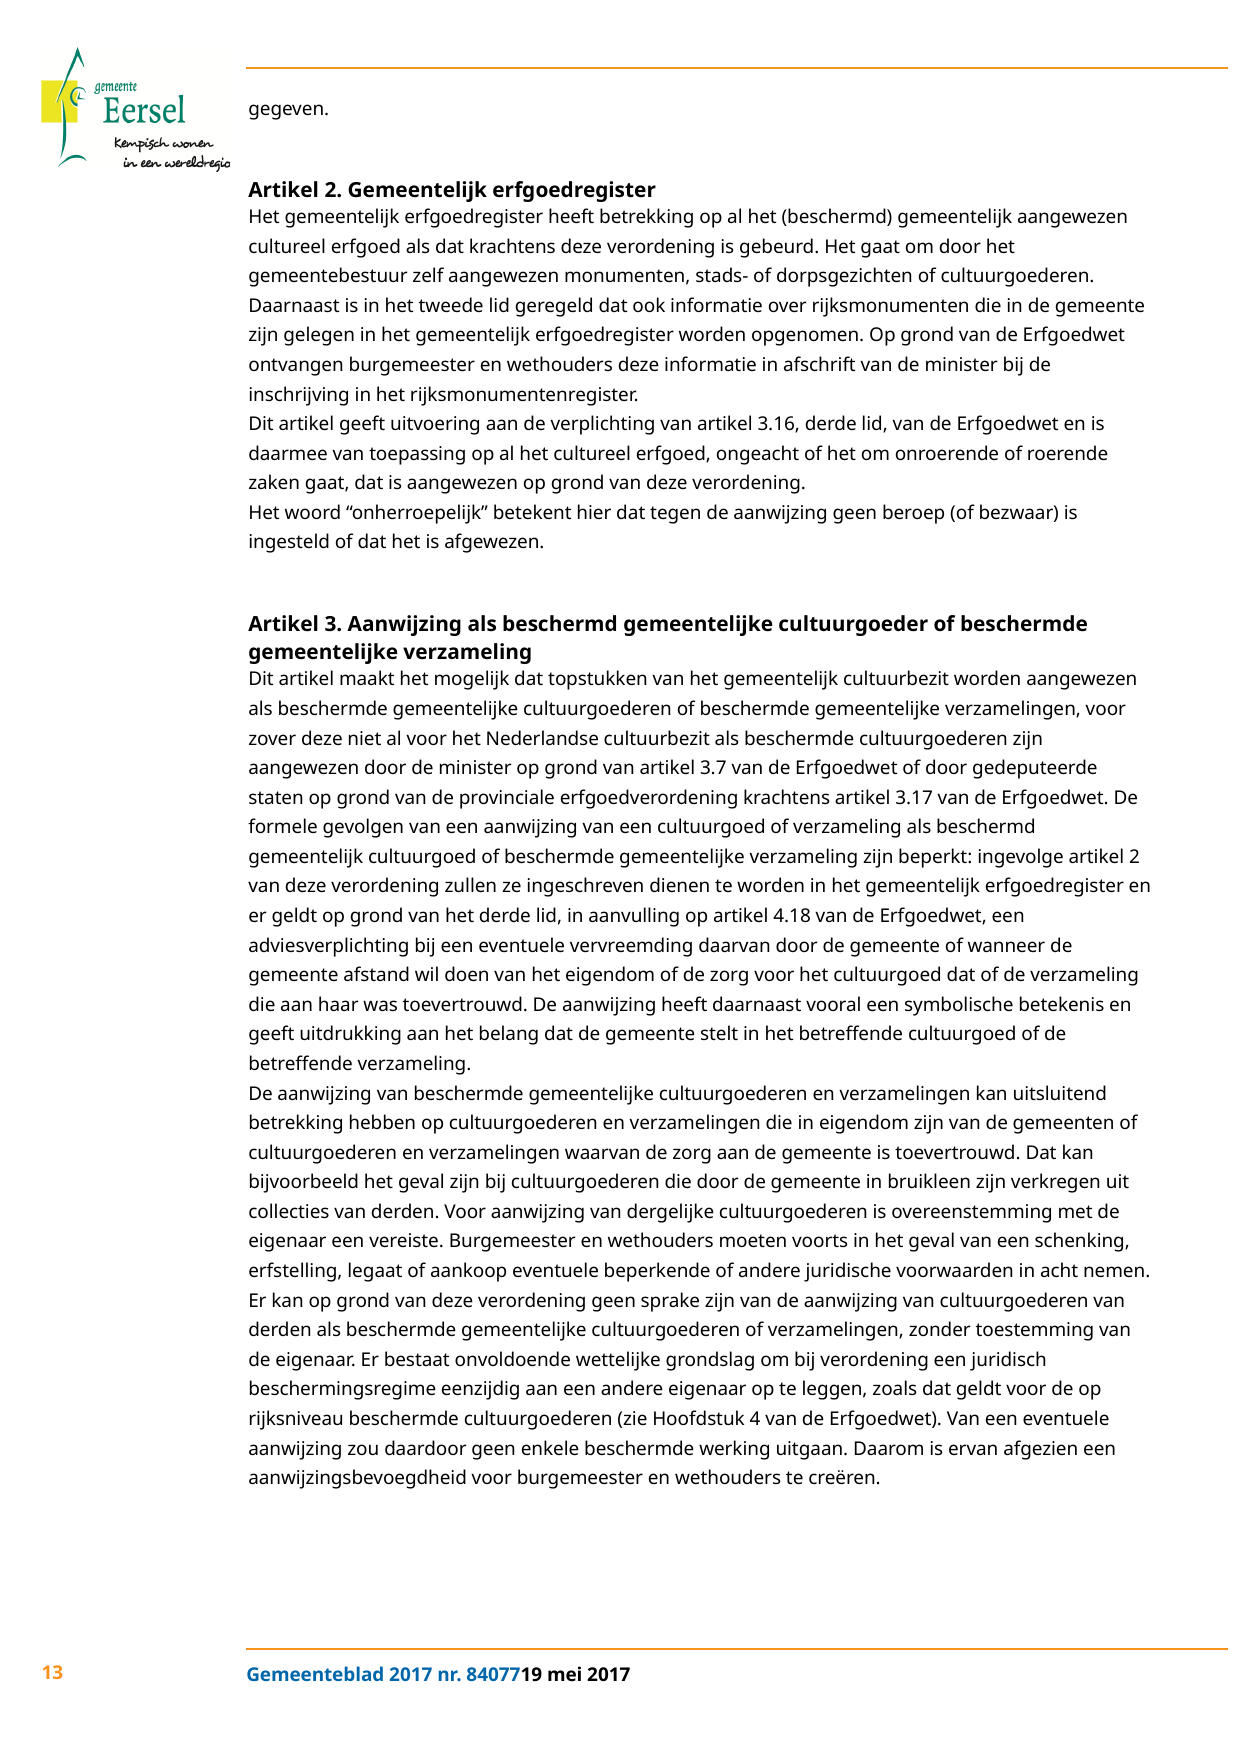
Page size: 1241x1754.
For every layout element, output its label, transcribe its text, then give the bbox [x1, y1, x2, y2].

text Het gemeentelijk erfgoedregister heeft betrekking op al het (beschermd) gemeentelijk aangewezen cultureel erfgoed als dat krachtens deze verordening is gebeurd. Het gaat om door het gemeentebestuur zelf aangewezen monumenten, stads- of dorpsgezichten of cultuurgoederen. Daarnaast is in het tweede lid geregeld dat ook informatie over rijksmonumenten die in de gemeente zijn gelegen in het gemeentelijk erfgoedregister worden opgenomen. Op grond van de Erfgoedwet ontvangen burgemeester en wethouders deze informatie in afschrift van de minister bij de inschrijving in het rijksmonumentenregister. [248, 203, 1152, 406]
text Dit artikel maakt het mogelijk dat topstukken van het gemeentelijk cultuurbezit worden aangewezen als beschermde gemeentelijke cultuurgoederen of beschermde gemeentelijke verzamelingen, voor zover deze niet al voor het Nederlandse cultuurbezit als beschermde cultuurgoederen zijn aangewezen door de minister op grond van artikel 3.7 van de Erfgoedwet of door gedeputeerde staten op grond van de provinciale erfgoedverordening krachtens artikel 3.17 van de Erfgoedwet. De formele gevolgen van een aanwijzing van een cultuurgoed of verzameling als beschermd gemeentelijk cultuurgoed of beschermde gemeentelijke verzameling zijn beperkt: ingevolge artikel 2 van deze verordening zullen ze ingeschreven dienen te worden in het gemeentelijk erfgoedregister en er geldt op grond van het derde lid, in aanvulling op artikel 4.18 van de Erfgoedwet, een adviesverplichting bij een eventuele vervreemding daarvan door de gemeente of wanneer de gemeente afstand wil doen van het eigendom of de zorg voor het cultuurgoed dat of de verzameling die aan haar was toevertrouwd. De aanwijzing heeft daarnaast vooral een symbolische betekenis en geeft uitdrukking aan het belang dat de gemeente stelt in het betreffende cultuurgoed of de betreffende verzameling. [248, 666, 1152, 1076]
text Het woord “onherroepelijk” betekent hier dat tegen de aanwijzing geen beroep (of bezwaar) is ingesteld of dat het is afgewezen. [248, 499, 1152, 554]
text Er kan op grond van deze verordening geen sprake zijn van de aanwijzing van cultuurgoederen van derden als beschermde gemeentelijke cultuurgoederen of verzamelingen, zonder toestemming van de eigenaar. Er bestaat onvoldoende wettelijke grondslag om bij verordening een juridisch beschermingsregime eenzijdig aan een andere eigenaar op te leggen, zoals dat geldt voor de op rijksniveau beschermde cultuurgoederen (zie Hoofdstuk 4 van de Erfgoedwet). Van een eventuele aanwijzing zou daardoor geen enkele beschermde werking uitgaan. Daarom is ervan afgezien een aanwijzingsbevoegdheid voor burgemeester en wethouders te creëren. [248, 1287, 1152, 1490]
text gegeven. [248, 95, 1152, 121]
text Artikel 2. Gemeentelijk erfgoedregister [248, 175, 1152, 203]
text De aanwijzing van beschermde gemeentelijke cultuurgoederen en verzamelingen kan uitsluitend betrekking hebben op cultuurgoederen en verzamelingen die in eigendom zijn van de gemeenten of cultuurgoederen en verzamelingen waarvan de zorg aan de gemeente is toevertrouwd. Dat kan bijvoorbeeld het geval zijn bij cultuurgoederen die door de gemeente in bruikleen zijn verkregen uit collecties van derden. Voor aanwijzing van dergelijke cultuurgoederen is overeenstemming met de eigenaar een vereiste. Burgemeester en wethouders moeten voorts in het geval van een schenking, erfstelling, legaat of aankoop eventuele beperkende of andere juridische voorwaarden in acht nemen. [248, 1080, 1152, 1283]
picture [41, 47, 231, 172]
text Dit artikel geeft uitvoering aan de verplichting van artikel 3.16, derde lid, van de Erfgoedwet en is daarmee van toepassing op al het cultureel erfgoed, ongeacht of het om onroerende of roerende zaken gaat, dat is aangewezen op grond van deze verordening. [248, 410, 1152, 495]
text Artikel 3. Aanwijzing als beschermd gemeentelijke cultuurgoeder of beschermde gemeentelijke verzameling [248, 609, 1152, 666]
